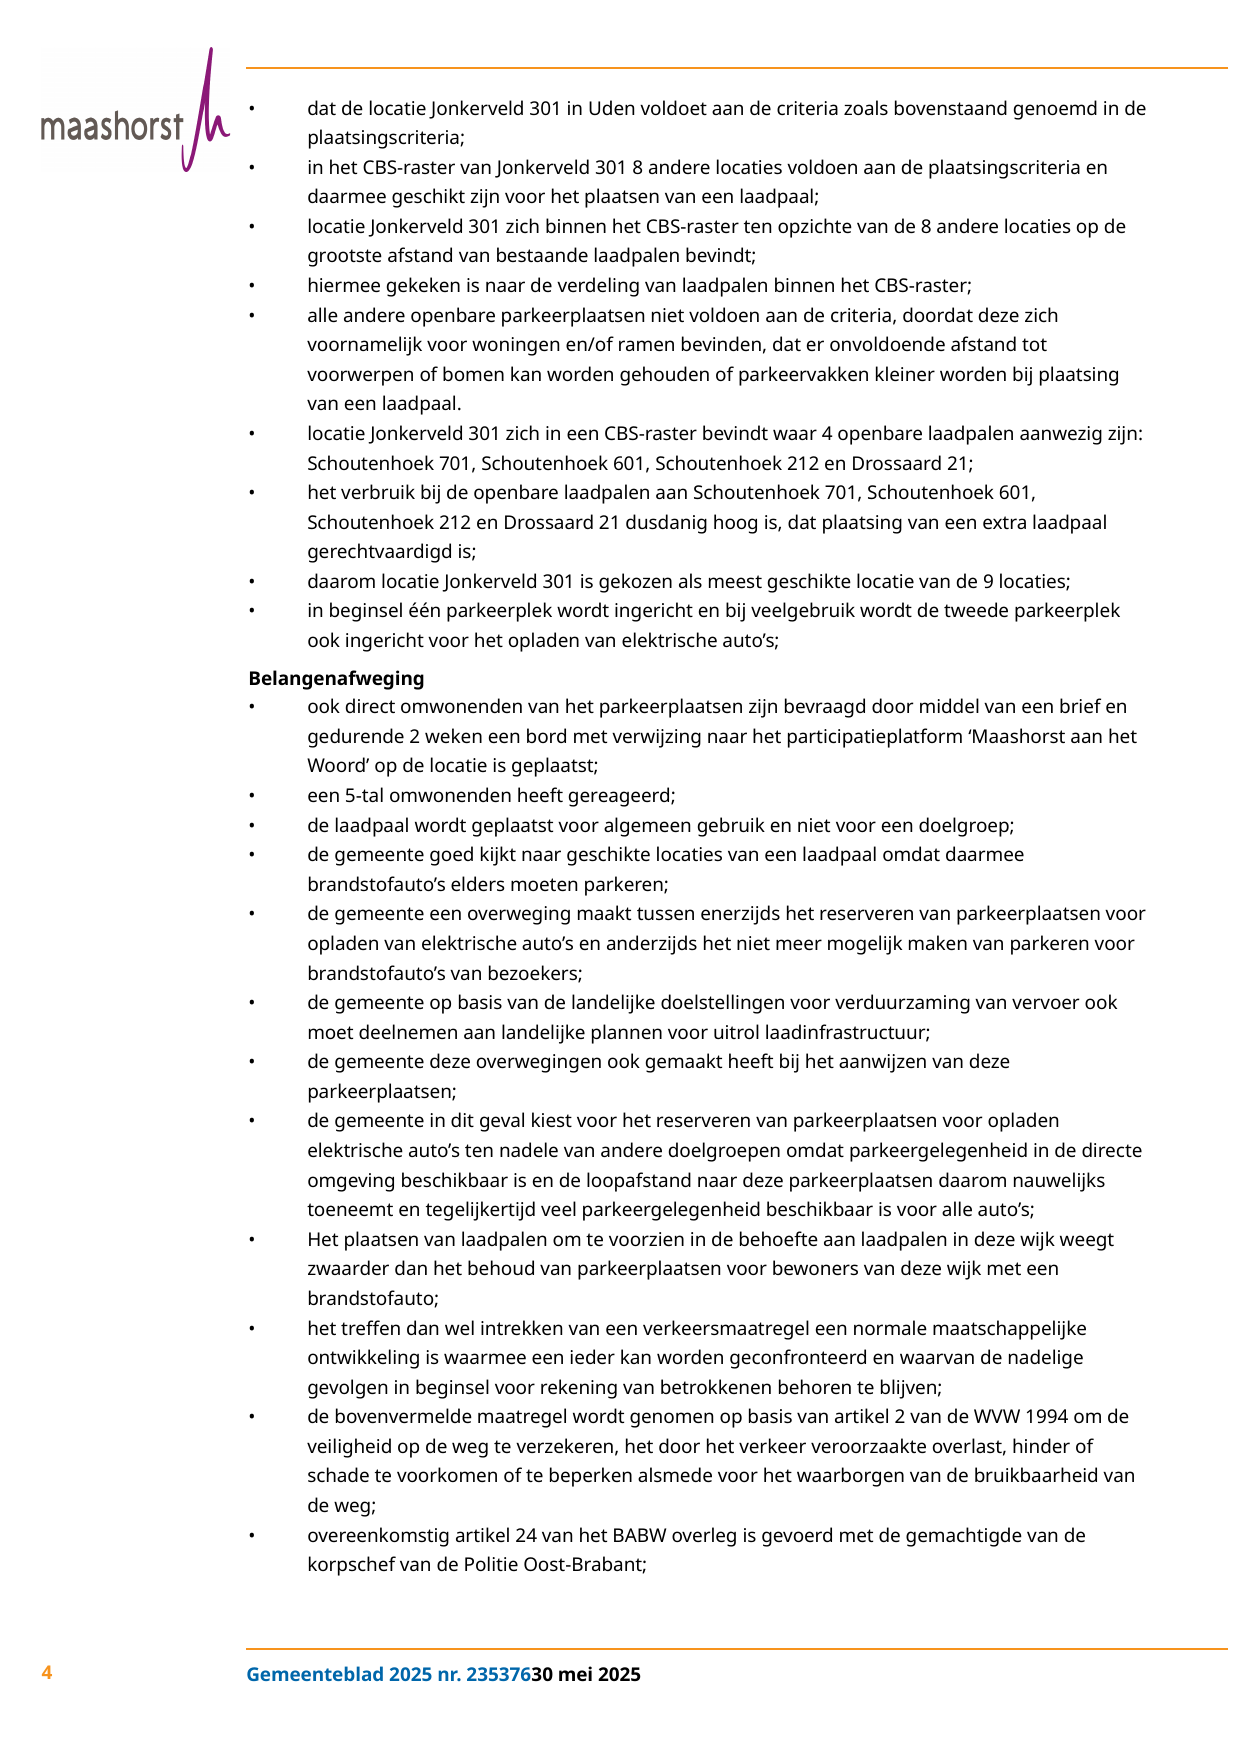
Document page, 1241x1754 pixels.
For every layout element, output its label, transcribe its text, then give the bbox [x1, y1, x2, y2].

list ook direct omwonenden van het parkeerplaatsen zijn bevraagd door middel van een brief en gedurende 2 weken een bord met verwijzing naar het participatieplatform ‘Maashorst aan het Woord’ op de locatie is geplaatst; [248, 693, 1152, 778]
list alle andere openbare parkeerplaatsen niet voldoen aan de criteria, doordat deze zich voornamelijk voor woningen en/of ramen bevinden, dat er onvoldoende afstand tot voorwerpen of bomen kan worden gehouden of parkeervakken kleiner worden bij plaatsing van een laadpaal. [248, 302, 1152, 416]
list de gemeente goed kijkt naar geschikte locaties van een laadpaal omdat daarmee brandstofauto’s elders moeten parkeren; [248, 841, 1152, 897]
list daarom locatie Jonkerveld 301 is gekozen als meest geschikte locatie van de 9 locaties; [248, 568, 1152, 594]
list overeenkomstig artikel 24 van het BABW overleg is gevoerd met de gemachtigde van de korpschef van de Politie Oost-Brabant; [248, 1522, 1152, 1577]
list de bovenvermelde maatregel wordt genomen op basis van artikel 2 van de WVW 1994 om de veiligheid op de weg te verzekeren, het door het verkeer veroorzaakte overlast, hinder of schade te voorkomen of te beperken alsmede voor het waarborgen van de bruikbaarheid van de weg; [248, 1403, 1152, 1518]
list Het plaatsen van laadpalen om te voorzien in de behoefte aan laadpalen in deze wijk weegt zwaarder dan het behoud van parkeerplaatsen voor bewoners van deze wijk met een brandstofauto; [248, 1226, 1152, 1311]
list het treffen dan wel intrekken van een verkeersmaatregel een normale maatschappelijke ontwikkeling is waarmee een ieder kan worden geconfronteerd en waarvan de nadelige gevolgen in beginsel voor rekening van betrokkenen behoren te blijven; [248, 1315, 1152, 1400]
list de gemeente deze overwegingen ook gemaakt heeft bij het aanwijzen van deze parkeerplaatsen; [248, 1048, 1152, 1104]
list hiermee gekeken is naar de verdeling van laadpalen binnen het CBS-raster; [248, 272, 1152, 298]
list een 5-tal omwonenden heeft gereageerd; [248, 782, 1152, 808]
picture [41, 47, 231, 172]
list locatie Jonkerveld 301 zich in een CBS-raster bevindt waar 4 openbare laadpalen aanwezig zijn: Schoutenhoek 701, Schoutenhoek 601, Schoutenhoek 212 en Drossaard 21; [248, 420, 1152, 476]
list de gemeente op basis van de landelijke doelstellingen voor verduurzaming van vervoer ook moet deelnemen aan landelijke plannen voor uitrol laadinfrastructuur; [248, 989, 1152, 1045]
list dat de locatie Jonkerveld 301 in Uden voldoet aan de criteria zoals bovenstaand genoemd in de plaatsingscriteria; [248, 95, 1152, 150]
list de laadpaal wordt geplaatst voor algemeen gebruik en niet voor een doelgroep; [248, 812, 1152, 838]
list het verbruik bij de openbare laadpalen aan Schoutenhoek 701, Schoutenhoek 601, Schoutenhoek 212 en Drossaard 21 dusdanig hoog is, dat plaatsing van een extra laadpaal gerechtvaardigd is; [248, 479, 1152, 564]
list locatie Jonkerveld 301 zich binnen het CBS-raster ten opzichte van de 8 andere locaties op de grootste afstand van bestaande laadpalen bevindt; [248, 213, 1152, 268]
list de gemeente een overweging maakt tussen enerzijds het reserveren van parkeerplaatsen voor opladen van elektrische auto’s en anderzijds het niet meer mogelijk maken van parkeren voor brandstofauto’s van bezoekers; [248, 901, 1152, 986]
list in het CBS-raster van Jonkerveld 301 8 andere locaties voldoen aan de plaatsingscriteria en daarmee geschikt zijn voor het plaatsen van een laadpaal; [248, 154, 1152, 209]
list de gemeente in dit geval kiest voor het reserveren van parkeerplaatsen voor opladen elektrische auto’s ten nadele van andere doelgroepen omdat parkeergelegenheid in de directe omgeving beschikbaar is en de loopafstand naar deze parkeerplaatsen daarom nauwelijks toeneemt en tegelijkertijd veel parkeergelegenheid beschikbaar is voor alle auto’s; [248, 1108, 1152, 1222]
list in beginsel één parkeerplek wordt ingericht en bij veelgebruik wordt de tweede parkeerplek ook ingericht voor het opladen van elektrische auto’s; [248, 598, 1152, 653]
text Belangenafweging [248, 665, 1152, 691]
